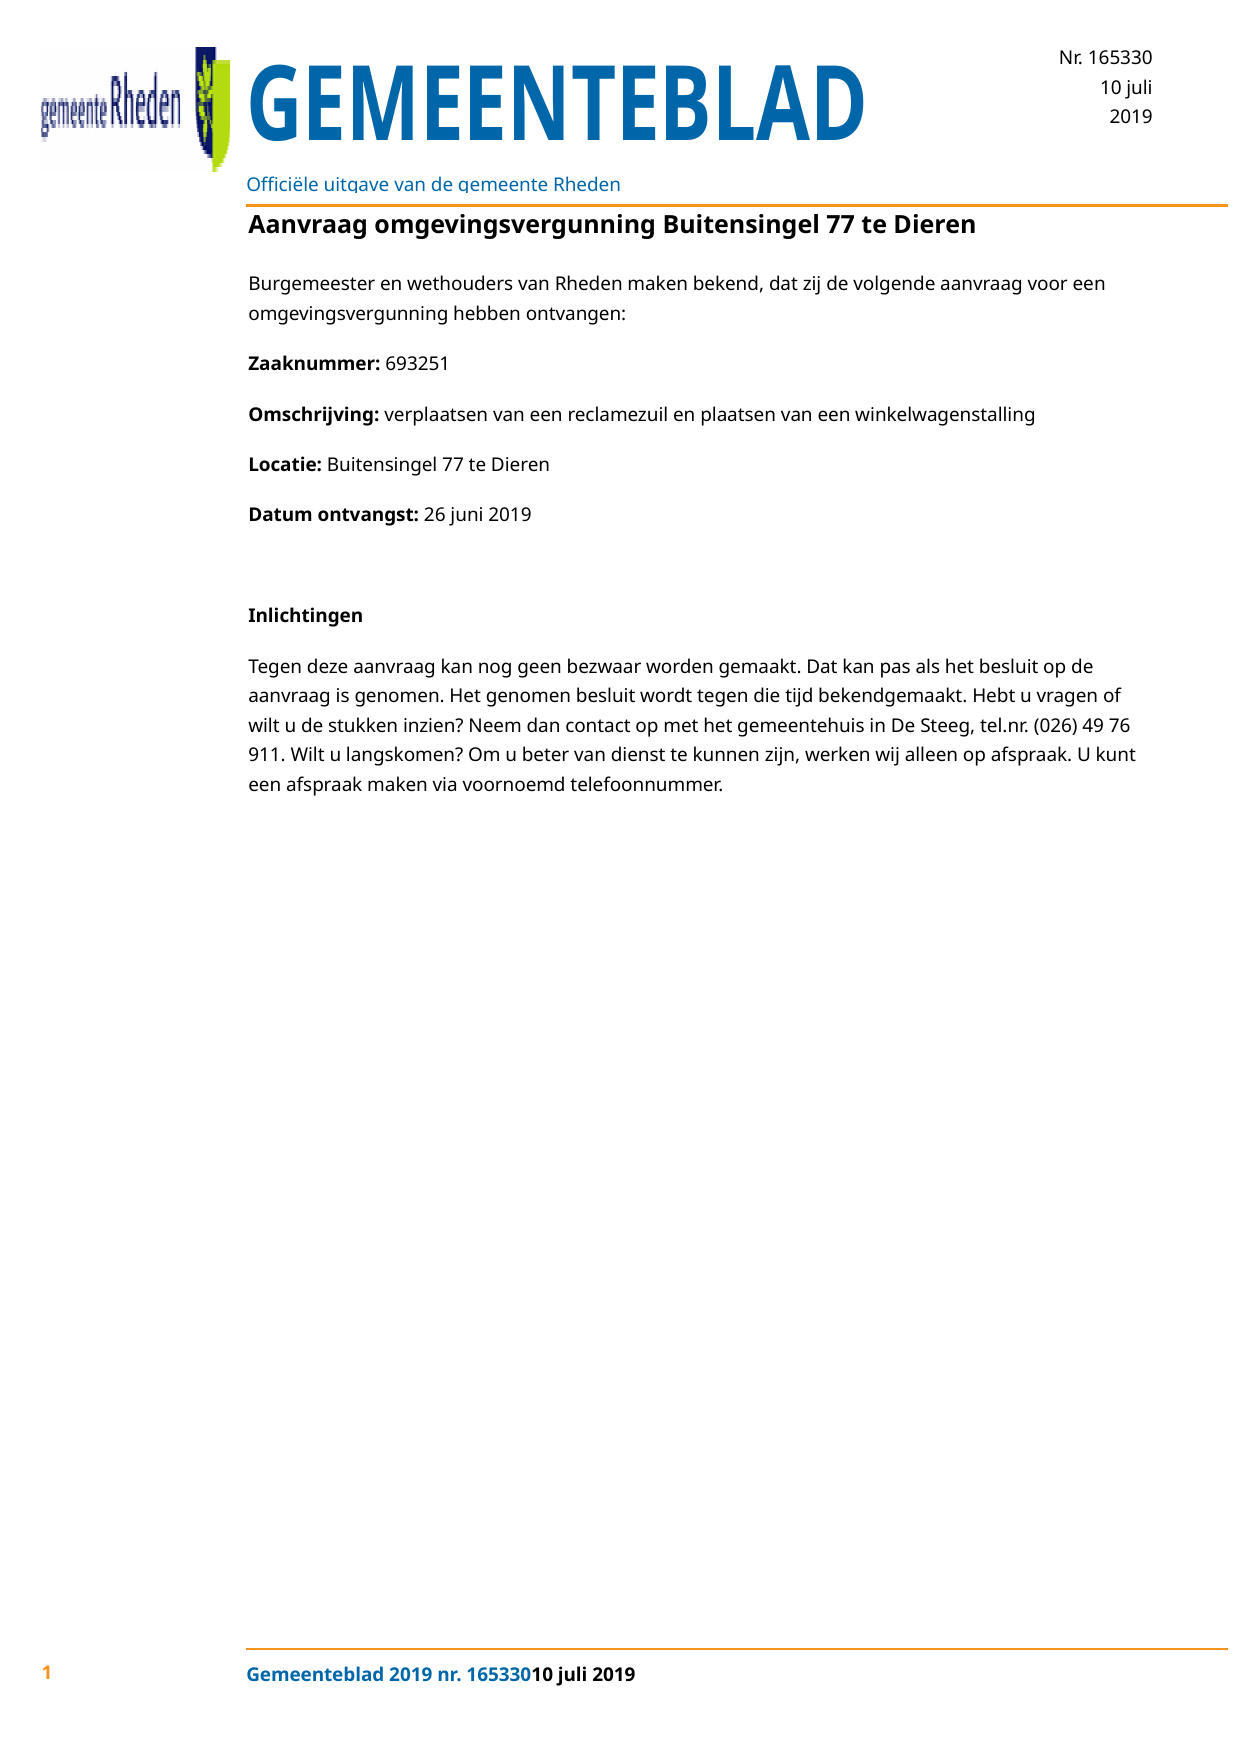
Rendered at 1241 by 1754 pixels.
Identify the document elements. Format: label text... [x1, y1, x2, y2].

text Burgemeester en wethouders van Rheden maken bekend, dat zij de volgende aanvraag voor een omgevingsvergunning hebben ontvangen: [248, 270, 1152, 326]
text Tegen deze aanvraag kan nog geen bezwaar worden gemaakt. Dat kan pas als het besluit op de aanvraag is genomen. Het genomen besluit wordt tegen die tijd bekendgemaakt. Hebt u vragen of wilt u de stukken inzien? Neem dan contact op met het gemeentehuis in De Steeg, tel.nr. (026) 49 76 911. Wilt u langskomen? Om u beter van dienst te kunnen zijn, werken wij alleen op afspraak. U kunt een afspraak maken via voornoemd telefoonnummer. [248, 653, 1152, 797]
text Locatie: Buitensingel 77 te Dieren [248, 451, 1152, 477]
text Omschrijving: verplaatsen van een reclamezuil en plaatsen van een winkelwagenstalling [248, 401, 1152, 426]
text Zaaknummer: 693251 [248, 350, 1152, 376]
text Datum ontvangst: 26 juni 2019 [248, 502, 1152, 527]
text Inlichtingen [248, 602, 1152, 628]
text Aanvraag omgevingsvergunning Buitensingel 77 te Dieren [248, 207, 1152, 241]
picture [41, 47, 231, 172]
